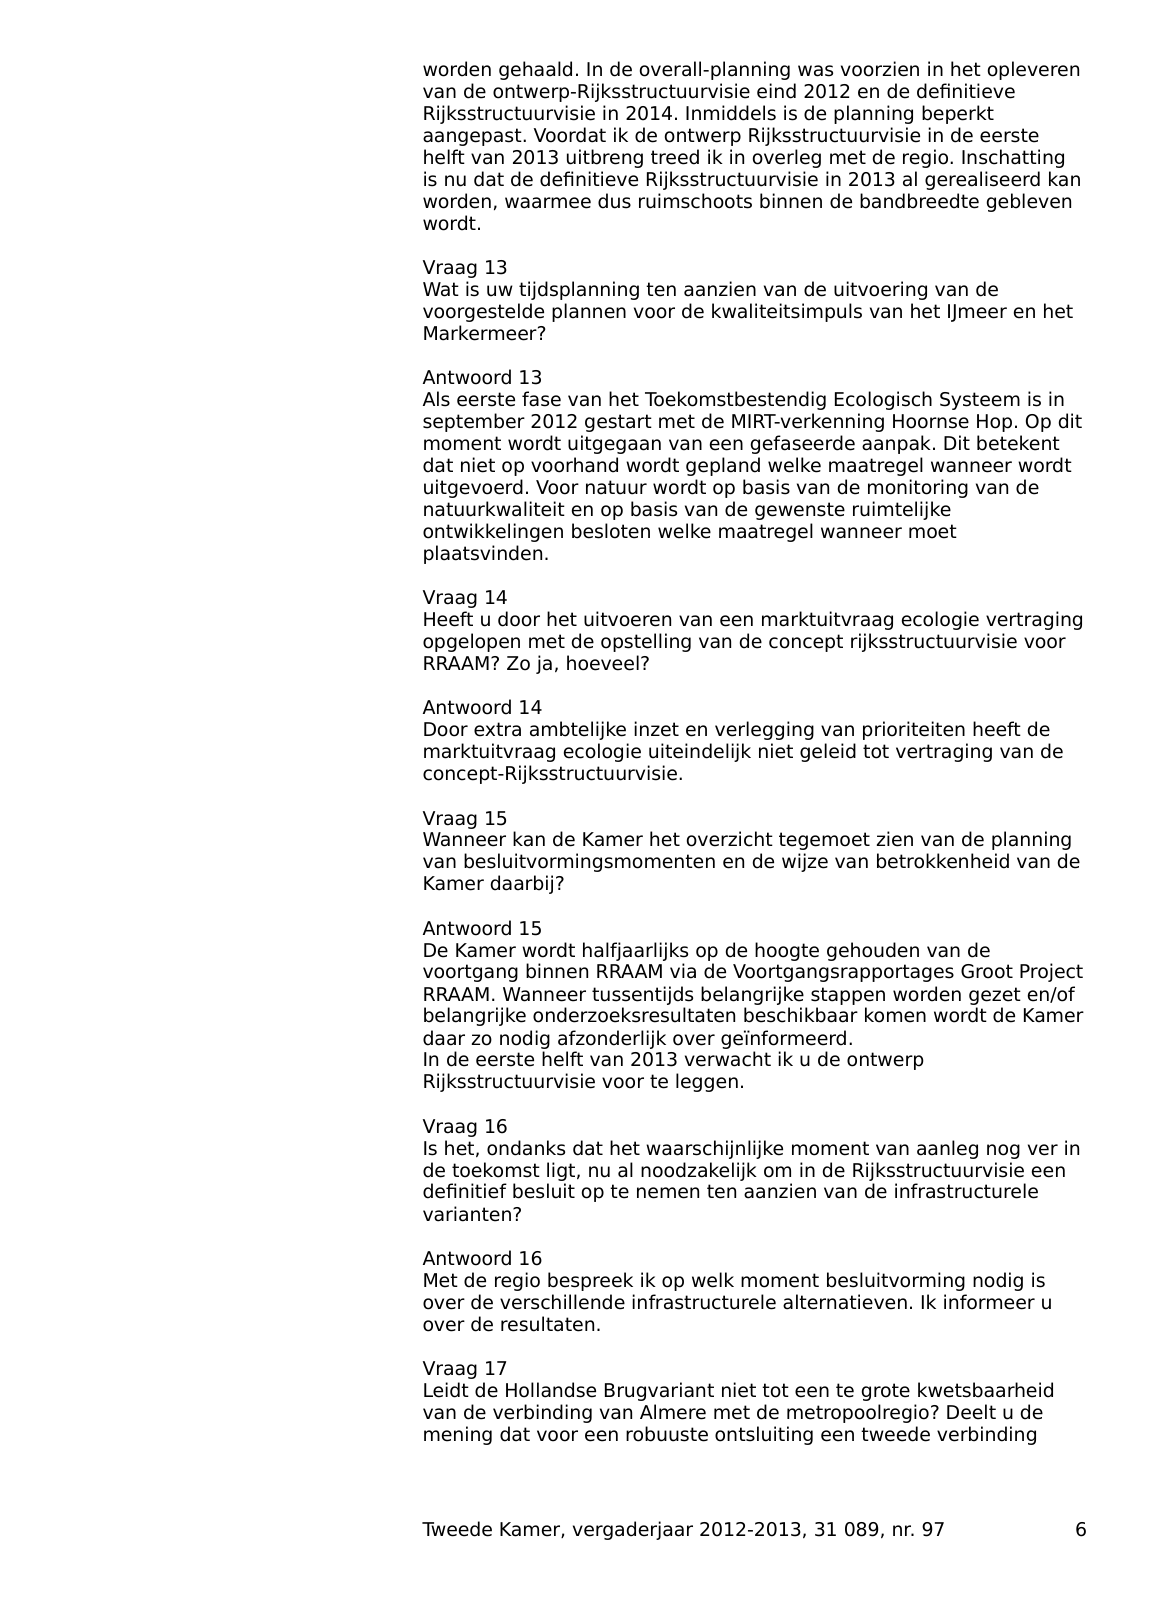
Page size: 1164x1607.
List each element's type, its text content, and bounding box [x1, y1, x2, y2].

text Vraag 16 [422, 1116, 1087, 1137]
text Heeft u door het uitvoeren van een marktuitvraag ecologie vertraging opgelopen met de opstelling van de concept rijksstructuurvisie voor RRAAM? Zo ja, hoeveel? [422, 609, 1087, 675]
text Antwoord 13 [422, 367, 1087, 389]
text Met de regio bespreek ik op welk moment besluitvorming nodig is over de verschillende infrastructurele alternatieven. Ik informeer u over de resultaten. [422, 1269, 1087, 1336]
text Antwoord 16 [422, 1248, 1087, 1269]
text Antwoord 15 [422, 917, 1087, 939]
text Als eerste fase van het Toekomstbestendig Ecologisch Systeem is in september 2012 gestart met de MIRT-verkenning Hoornse Hop. Op dit moment wordt uitgegaan van een gefaseerde aanpak. Dit betekent dat niet op voorhand wordt gepland welke maatregel wanneer wordt uitgevoerd. Voor natuur wordt op basis van de monitoring van de natuurkwaliteit en op basis van de gewenste ruimtelijke ontwikkelingen besloten welke maatregel wanneer moet plaatsvinden. [422, 389, 1087, 565]
text Vraag 15 [422, 807, 1087, 829]
text Is het, ondanks dat het waarschijnlijke moment van aanleg nog ver in de toekomst ligt, nu al noodzakelijk om in de Rijksstructuurvisie een definitief besluit op te nemen ten aanzien van de infrastructurele varianten? [422, 1137, 1087, 1225]
text Wanneer kan de Kamer het overzicht tegemoet zien van de planning van besluitvormingsmomenten en de wijze van betrokkenheid van de Kamer daarbij? [422, 829, 1087, 895]
text worden gehaald. In de overall-planning was voorzien in het opleveren van de ontwerp-Rijksstructuurvisie eind 2012 en de definitieve Rijksstructuurvisie in 2014. Inmiddels is de planning beperkt aangepast. Voordat ik de ontwerp Rijksstructuurvisie in de eerste helft van 2013 uitbreng treed ik in overleg met de regio. Inschatting is nu dat de definitieve Rijksstructuurvisie in 2013 al gerealiseerd kan worden, waarmee dus ruimschoots binnen de bandbreedte gebleven wordt. [422, 59, 1087, 235]
text Vraag 13 [422, 257, 1087, 279]
text Wat is uw tijdsplanning ten aanzien van de uitvoering van de voorgestelde plannen voor de kwaliteitsimpuls van het IJmeer en het Markermeer? [422, 279, 1087, 345]
text De Kamer wordt halfjaarlijks op de hoogte gehouden van de voortgang binnen RRAAM via de Voortgangsrapportages Groot Project RRAAM. Wanneer tussentijds belangrijke stappen worden gezet en/of belangrijke onderzoeksresultaten beschikbaar komen wordt de Kamer daar zo nodig afzonderlijk over geïnformeerd. [422, 939, 1087, 1049]
text Antwoord 14 [422, 697, 1087, 719]
text Vraag 14 [422, 587, 1087, 609]
text Vraag 17 [422, 1358, 1087, 1380]
text In de eerste helft van 2013 verwacht ik u de ontwerp Rijksstructuurvisie voor te leggen. [422, 1049, 1087, 1093]
text Leidt de Hollandse Brugvariant niet tot een te grote kwetsbaarheid van de verbinding van Almere met de metropoolregio? Deelt u de mening dat voor een robuuste ontsluiting een tweede verbinding [422, 1380, 1087, 1446]
text Door extra ambtelijke inzet en verlegging van prioriteiten heeft de marktuitvraag ecologie uiteindelijk niet geleid tot vertraging van de concept-Rijksstructuurvisie. [422, 719, 1087, 785]
